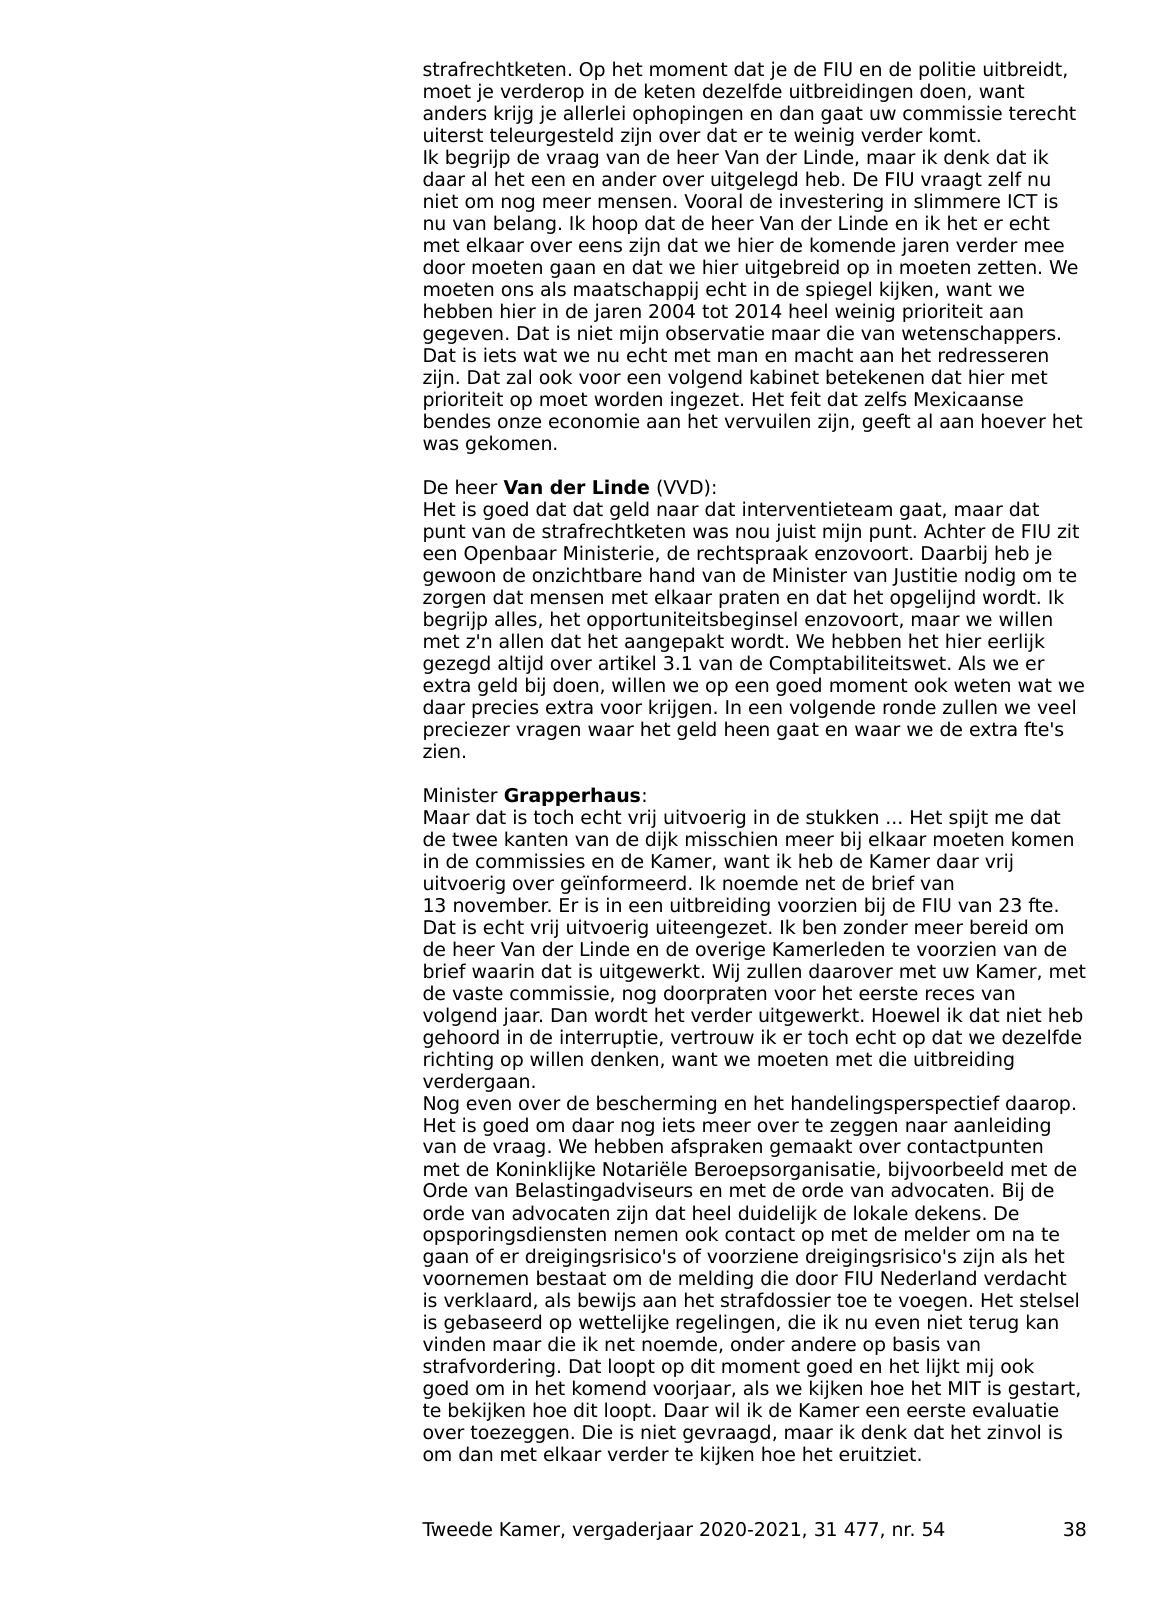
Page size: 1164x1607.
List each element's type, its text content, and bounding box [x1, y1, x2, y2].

text De heer Van der Linde (VVD): [422, 477, 1087, 499]
text Minister Grapperhaus: [422, 785, 1087, 807]
text strafrechtketen. Op het moment dat je de FIU en de politie uitbreidt, moet je verderop in de keten dezelfde uitbreidingen doen, want anders krijg je allerlei ophopingen en dan gaat uw commissie terecht uiterst teleurgesteld zijn over dat er te weinig verder komt. [422, 59, 1087, 147]
text Maar dat is toch echt vrij uitvoerig in de stukken ... Het spijt me dat de twee kanten van de dijk misschien meer bij elkaar moeten komen in de commissies en de Kamer, want ik heb de Kamer daar vrij uitvoerig over geïnformeerd. Ik noemde net de brief van 13 november. Er is in een uitbreiding voorzien bij de FIU van 23 fte. Dat is echt vrij uitvoerig uiteengezet. Ik ben zonder meer bereid om de heer Van der Linde en de overige Kamerleden te voorzien van de brief waarin dat is uitgewerkt. Wij zullen daarover met uw Kamer, met de vaste commissie, nog doorpraten voor het eerste reces van volgend jaar. Dan wordt het verder uitgewerkt. Hoewel ik dat niet heb gehoord in de interruptie, vertrouw ik er toch echt op dat we dezelfde richting op willen denken, want we moeten met die uitbreiding verdergaan. [422, 807, 1087, 1092]
text Het is goed dat dat geld naar dat interventieteam gaat, maar dat punt van de strafrechtketen was nou juist mijn punt. Achter de FIU zit een Openbaar Ministerie, de rechtspraak enzovoort. Daarbij heb je gewoon de onzichtbare hand van de Minister van Justitie nodig om te zorgen dat mensen met elkaar praten en dat het opgelijnd wordt. Ik begrijp alles, het opportuniteitsbeginsel enzovoort, maar we willen met z'n allen dat het aangepakt wordt. We hebben het hier eerlijk gezegd altijd over artikel 3.1 van de Comptabiliteitswet. Als we er extra geld bij doen, willen we op een goed moment ook weten wat we daar precies extra voor krijgen. In een volgende ronde zullen we veel preciezer vragen waar het geld heen gaat en waar we de extra fte's zien. [422, 499, 1087, 763]
text Nog even over de bescherming en het handelingsperspectief daarop. Het is goed om daar nog iets meer over te zeggen naar aanleiding van de vraag. We hebben afspraken gemaakt over contactpunten met de Koninklijke Notariële Beroepsorganisatie, bijvoorbeeld met de Orde van Belastingadviseurs en met de orde van advocaten. Bij de orde van advocaten zijn dat heel duidelijk de lokale dekens. De opsporingsdiensten nemen ook contact op met de melder om na te gaan of er dreigingsrisico's of voorziene dreigingsrisico's zijn als het voornemen bestaat om de melding die door FIU Nederland verdacht is verklaard, als bewijs aan het strafdossier toe te voegen. Het stelsel is gebaseerd op wettelijke regelingen, die ik nu even niet terug kan vinden maar die ik net noemde, onder andere op basis van strafvordering. Dat loopt op dit moment goed en het lijkt mij ook goed om in het komend voorjaar, als we kijken hoe het MIT is gestart, te bekijken hoe dit loopt. Daar wil ik de Kamer een eerste evaluatie over toezeggen. Die is niet gevraagd, maar ik denk dat het zinvol is om dan met elkaar verder te kijken hoe het eruitziet. [422, 1092, 1087, 1466]
text Ik begrijp de vraag van de heer Van der Linde, maar ik denk dat ik daar al het een en ander over uitgelegd heb. De FIU vraagt zelf nu niet om nog meer mensen. Vooral de investering in slimmere ICT is nu van belang. Ik hoop dat de heer Van der Linde en ik het er echt met elkaar over eens zijn dat we hier de komende jaren verder mee door moeten gaan en dat we hier uitgebreid op in moeten zetten. We moeten ons als maatschappij echt in de spiegel kijken, want we hebben hier in de jaren 2004 tot 2014 heel weinig prioriteit aan gegeven. Dat is niet mijn observatie maar die van wetenschappers. Dat is iets wat we nu echt met man en macht aan het redresseren zijn. Dat zal ook voor een volgend kabinet betekenen dat hier met prioriteit op moet worden ingezet. Het feit dat zelfs Mexicaanse bendes onze economie aan het vervuilen zijn, geeft al aan hoever het was gekomen. [422, 147, 1087, 455]
